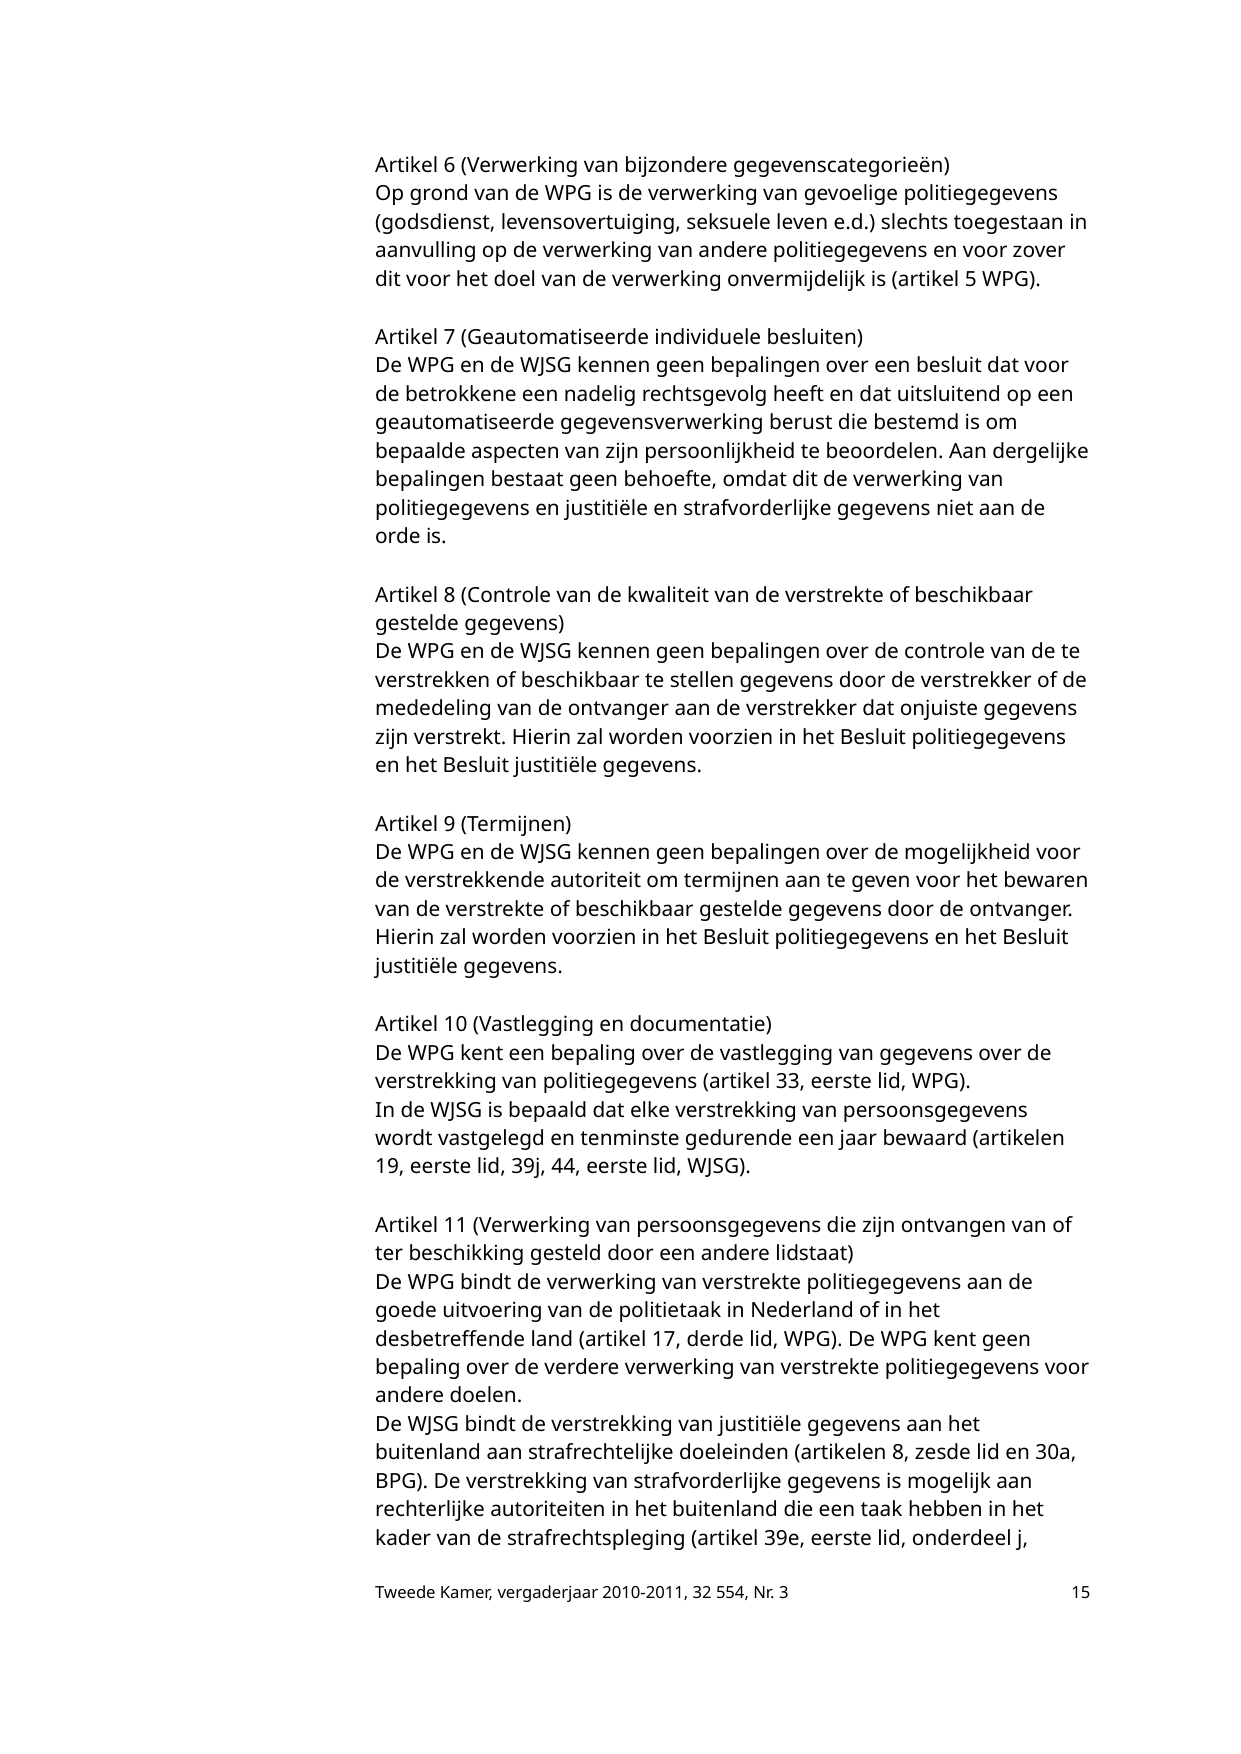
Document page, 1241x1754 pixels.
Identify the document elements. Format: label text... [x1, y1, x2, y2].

text De WPG en de WJSG kennen geen bepalingen over de controle van de te verstrekken of beschikbaar te stellen gegevens door de verstrekker of de mededeling van de ontvanger aan de verstrekker dat onjuiste gegevens zijn verstrekt. Hierin zal worden voorzien in het Besluit politiegegevens en het Besluit justitiële gegevens. [375, 637, 1090, 779]
text De WJSG bindt de verstrekking van justitiële gegevens aan het buitenland aan strafrechtelijke doeleinden (artikelen 8, zesde lid en 30a, BPG). De verstrekking van strafvorderlijke gegevens is mogelijk aan rechterlijke autoriteiten in het buitenland die een taak hebben in het kader van de strafrechtspleging (artikel 39e, eerste lid, onderdeel j, [375, 1409, 1090, 1551]
text Artikel 8 (Controle van de kwaliteit van de verstrekte of beschikbaar gestelde gegevens) [375, 580, 1090, 637]
text De WPG kent een bepaling over de vastlegging van gegevens over de verstrekking van politiegegevens (artikel 33, eerste lid, WPG). [375, 1038, 1090, 1095]
text Artikel 9 (Termijnen) [375, 809, 1090, 837]
text In de WJSG is bepaald dat elke verstrekking van persoonsgegevens wordt vastgelegd en tenminste gedurende een jaar bewaard (artikelen 19, eerste lid, 39j, 44, eerste lid, WJSG). [375, 1095, 1090, 1180]
text Artikel 11 (Verwerking van persoonsgegevens die zijn ontvangen van of ter beschikking gesteld door een andere lidstaat) [375, 1210, 1090, 1267]
text Artikel 6 (Verwerking van bijzondere gegevenscategorieën) [375, 150, 1090, 178]
text Artikel 10 (Vastlegging en documentatie) [375, 1009, 1090, 1038]
text De WPG en de WJSG kennen geen bepalingen over een besluit dat voor de betrokkene een nadelig rechtsgevolg heeft en dat uitsluitend op een geautomatiseerde gegevensverwerking berust die bestemd is om bepaalde aspecten van zijn persoonlijkheid te beoordelen. Aan dergelijke bepalingen bestaat geen behoefte, omdat dit de verwerking van politiegegevens en justitiële en strafvorderlijke gegevens niet aan de orde is. [375, 351, 1090, 550]
text De WPG bindt de verwerking van verstrekte politiegegevens aan de goede uitvoering van de politietaak in Nederland of in het desbetreffende land (artikel 17, derde lid, WPG). De WPG kent geen bepaling over de verdere verwerking van verstrekte politiegegevens voor andere doelen. [375, 1267, 1090, 1409]
text Op grond van de WPG is de verwerking van gevoelige politiegegevens (godsdienst, levensovertuiging, seksuele leven e.d.) slechts toegestaan in aanvulling op de verwerking van andere politiegegevens en voor zover dit voor het doel van de verwerking onvermijdelijk is (artikel 5 WPG). [375, 178, 1090, 292]
text De WPG en de WJSG kennen geen bepalingen over de mogelijkheid voor de verstrekkende autoriteit om termijnen aan te geven voor het bewaren van de verstrekte of beschikbaar gestelde gegevens door de ontvanger. Hierin zal worden voorzien in het Besluit politiegegevens en het Besluit justitiële gegevens. [375, 837, 1090, 979]
text Artikel 7 (Geautomatiseerde individuele besluiten) [375, 322, 1090, 351]
